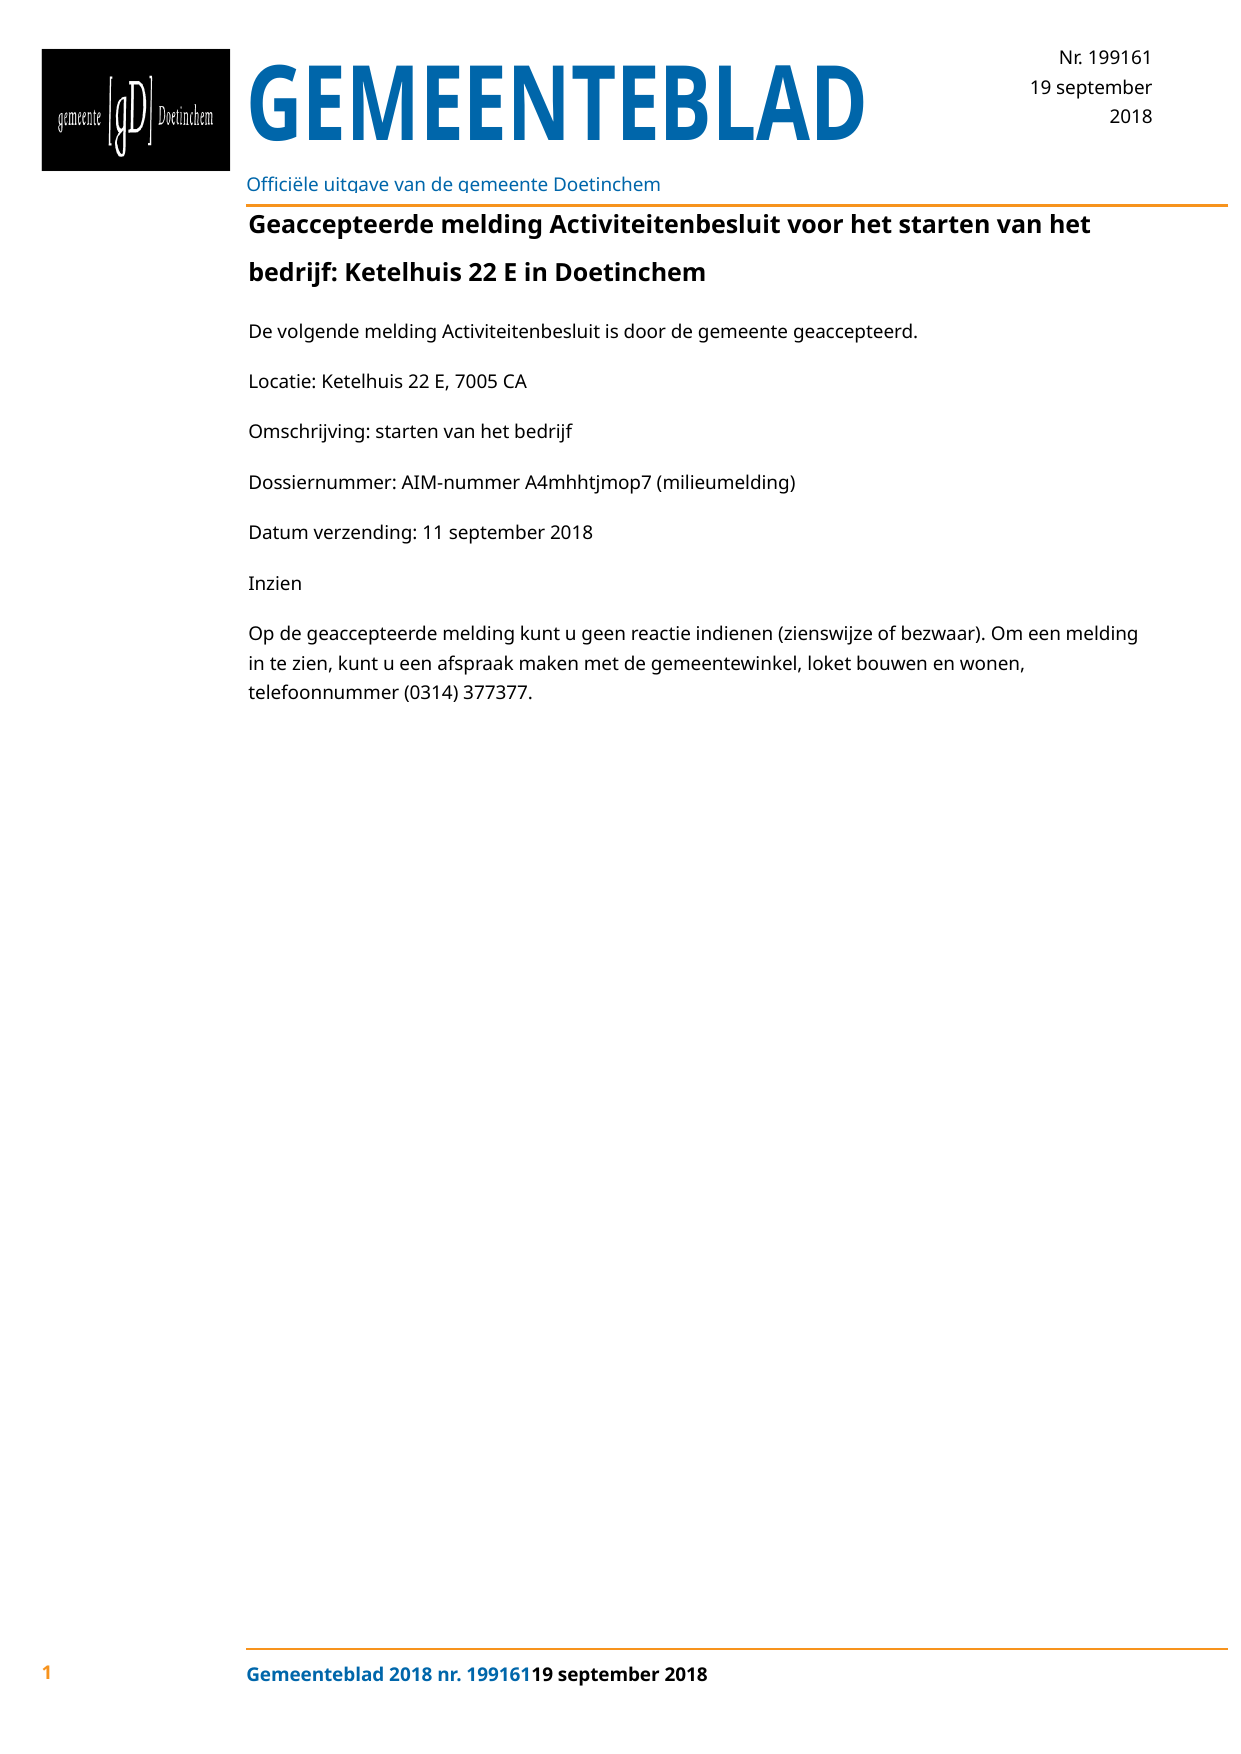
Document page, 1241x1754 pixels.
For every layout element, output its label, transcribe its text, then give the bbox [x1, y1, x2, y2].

text Geaccepteerde melding Activiteitenbesluit voor het starten van het bedrijf: Ketelhuis 22 E in Doetinchem [248, 207, 1152, 288]
text Op de geaccepteerde melding kunt u geen reactie indienen (zienswijze of bezwaar). Om een melding in te zien, kunt u een afspraak maken met de gemeentewinkel, loket bouwen en wonen, telefoonnummer (0314) 377377. [248, 620, 1152, 705]
text Datum verzending: 11 september 2018 [248, 519, 1152, 545]
text Locatie: Ketelhuis 22 E, 7005 CA [248, 368, 1152, 394]
text Dossiernummer: AIM-nummer A4mhhtjmop7 (milieumelding) [248, 469, 1152, 495]
text Inzien [248, 570, 1152, 596]
picture [41, 47, 231, 172]
text Omschrijving: starten van het bedrijf [248, 419, 1152, 444]
text De volgende melding Activiteitenbesluit is door de gemeente geaccepteerd. [248, 318, 1152, 344]
